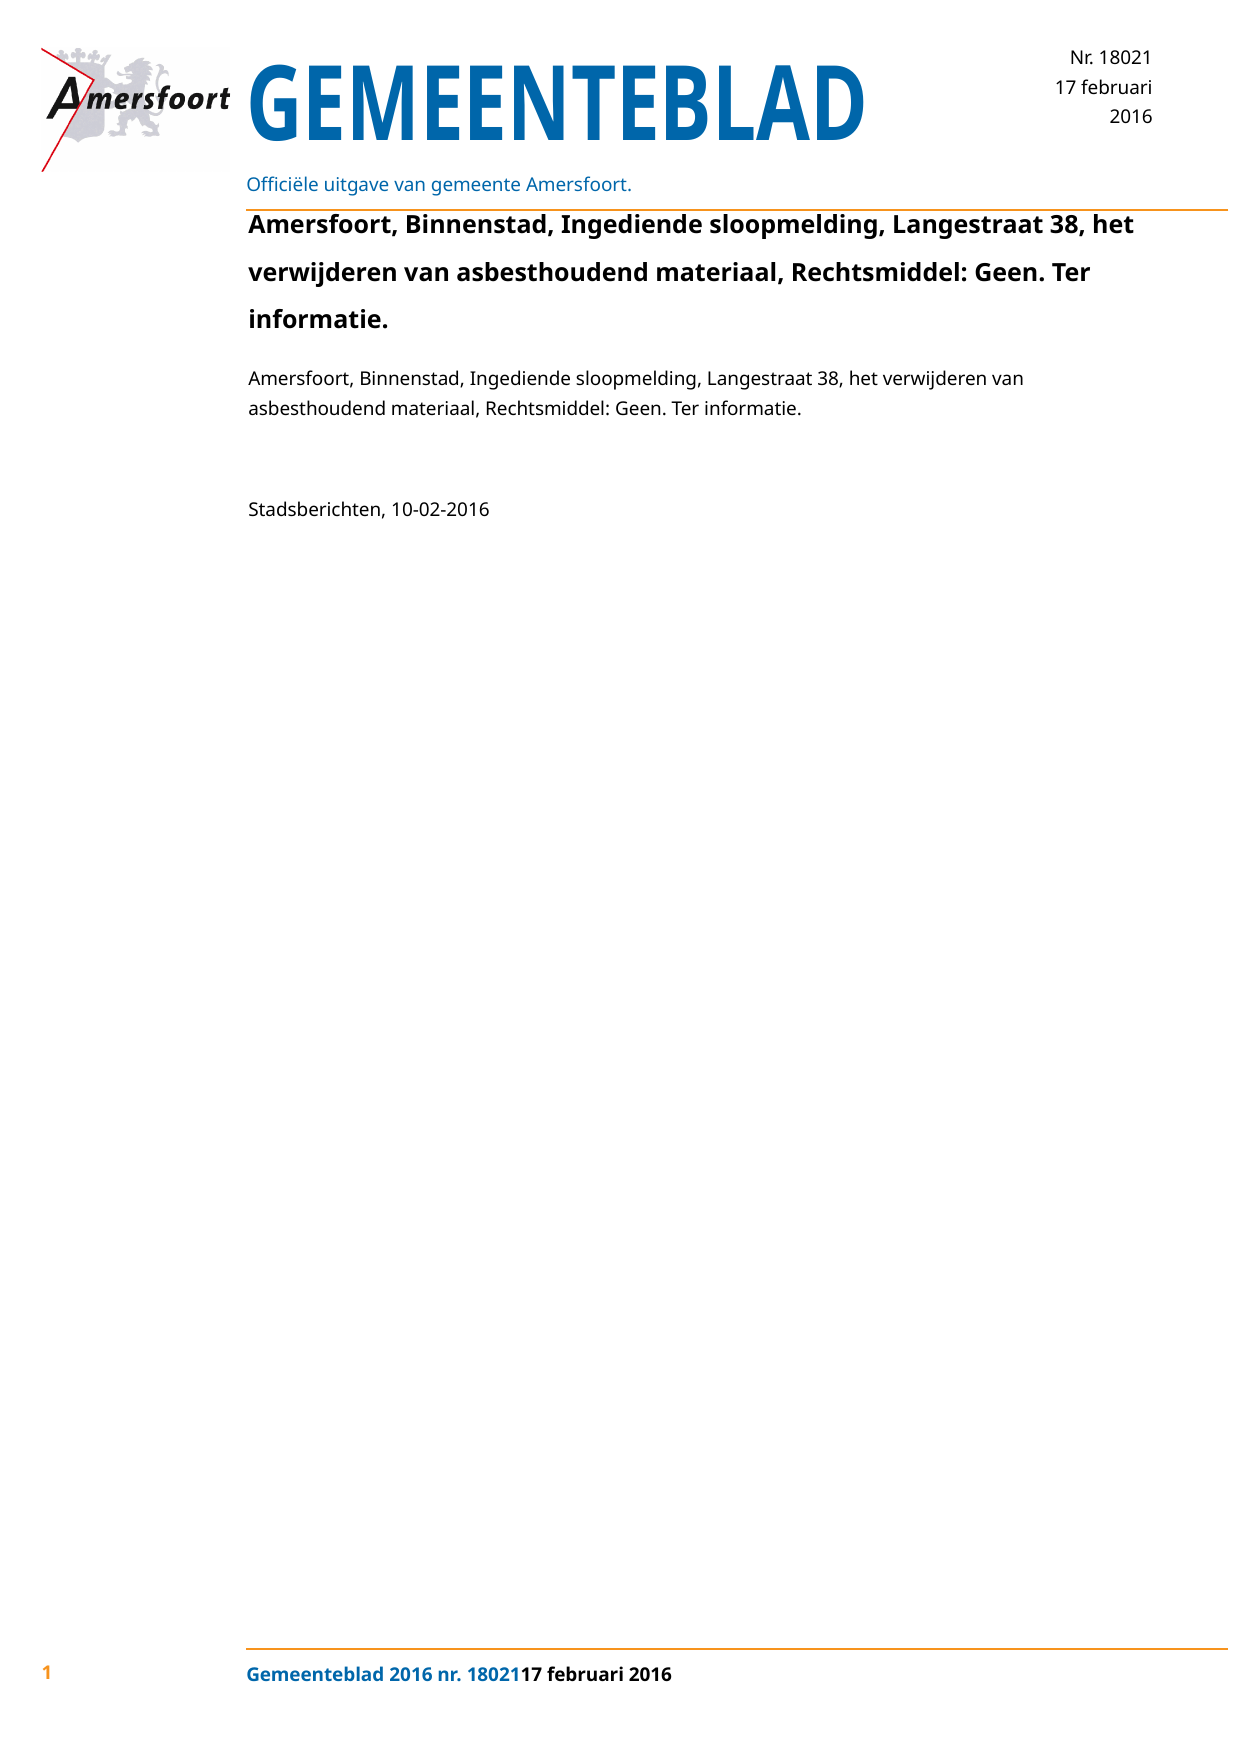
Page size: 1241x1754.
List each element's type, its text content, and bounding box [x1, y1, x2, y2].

text Stadsberichten, 10-02-2016 [248, 496, 1152, 522]
text Amersfoort, Binnenstad, Ingediende sloopmelding, Langestraat 38, het verwijderen van asbesthoudend materiaal, Rechtsmiddel: Geen. Ter informatie. [248, 211, 1152, 336]
picture [41, 47, 231, 172]
text Amersfoort, Binnenstad, Ingediende sloopmelding, Langestraat 38, het verwijderen van asbesthoudend materiaal, Rechtsmiddel: Geen. Ter informatie. [248, 366, 1152, 421]
